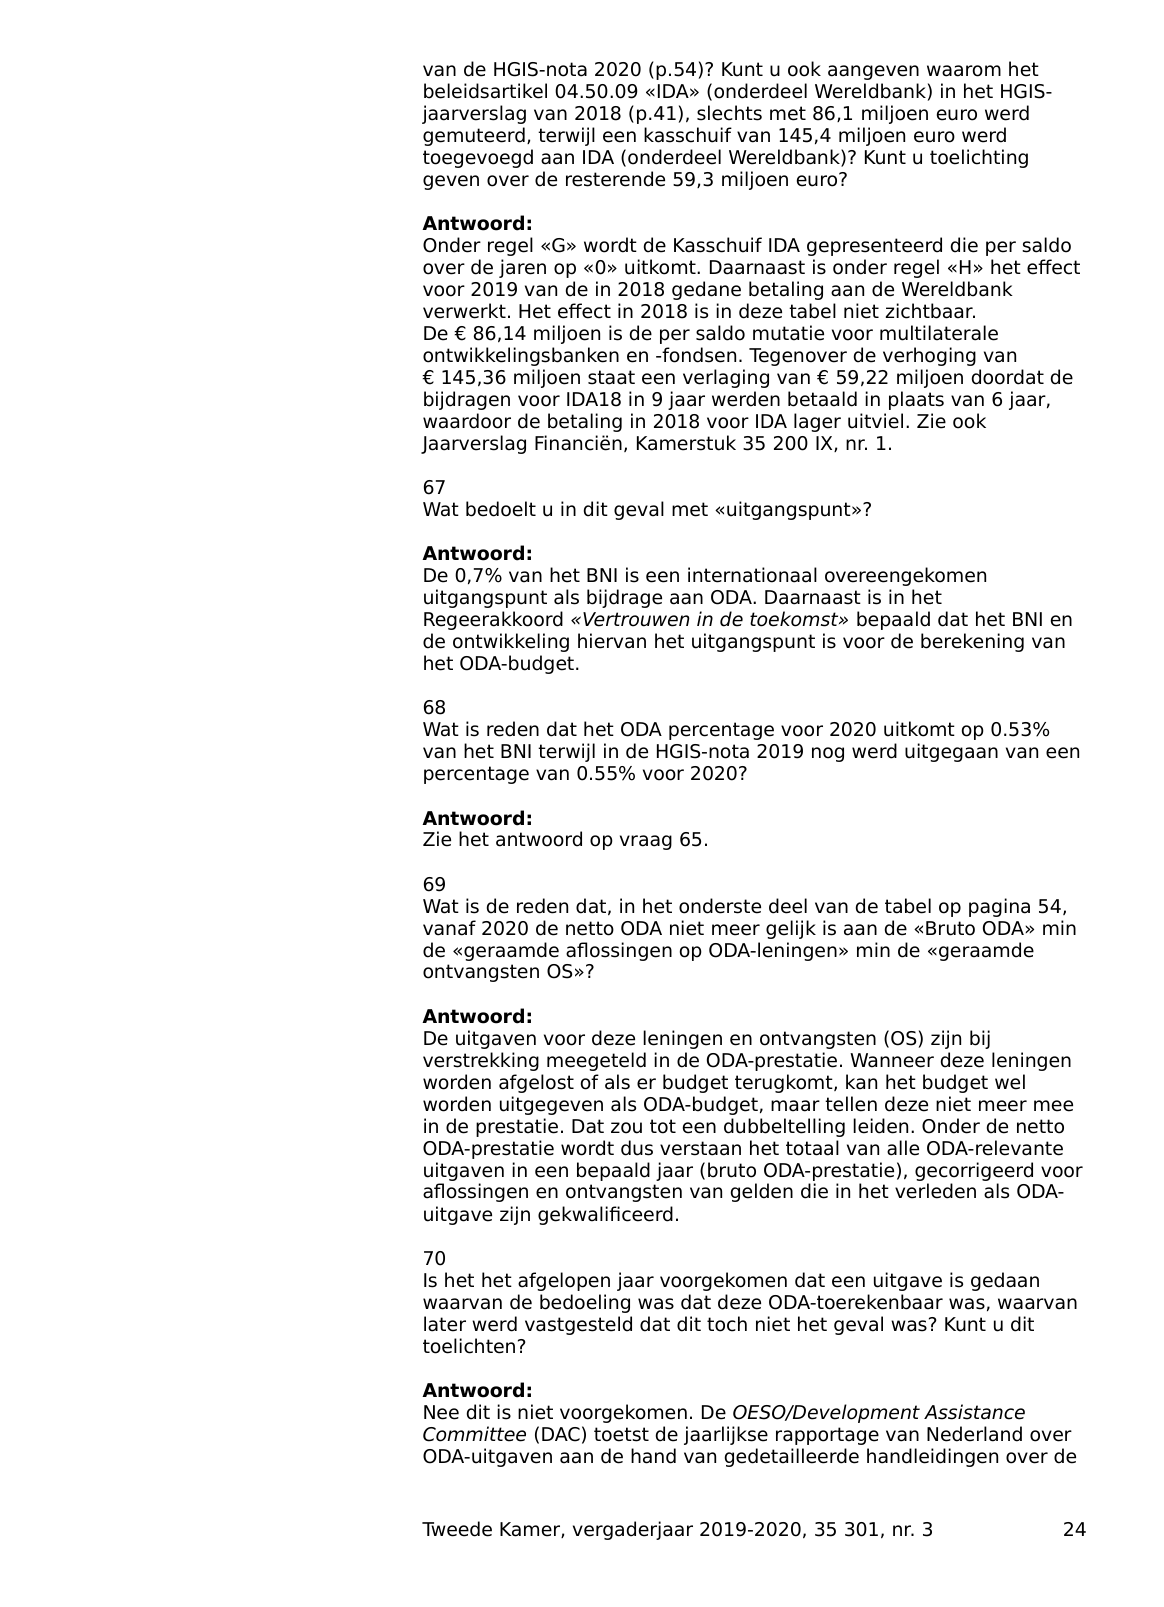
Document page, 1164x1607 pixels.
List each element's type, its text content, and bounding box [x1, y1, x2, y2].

text Antwoord: [422, 213, 1087, 235]
text Antwoord: [422, 1006, 1087, 1028]
text 68 [422, 697, 1087, 719]
text Wat is reden dat het ODA percentage voor 2020 uitkomt op 0.53% van het BNI terwijl in de HGIS-nota 2019 nog werd uitgegaan van een percentage van 0.55% voor 2020? [422, 719, 1087, 785]
text Antwoord: [422, 543, 1087, 565]
text Is het het afgelopen jaar voorgekomen dat een uitgave is gedaan waarvan de bedoeling was dat deze ODA-toerekenbaar was, waarvan later werd vastgesteld dat dit toch niet het geval was? Kunt u dit toelichten? [422, 1269, 1087, 1357]
text 70 [422, 1248, 1087, 1269]
text van de HGIS-nota 2020 (p.54)? Kunt u ook aangeven waarom het beleidsartikel 04.50.09 «IDA» (onderdeel Wereldbank) in het HGIS-jaarverslag van 2018 (p.41), slechts met 86,1 miljoen euro werd gemuteerd, terwijl een kasschuif van 145,4 miljoen euro werd toegevoegd aan IDA (onderdeel Wereldbank)? Kunt u toelichting geven over de resterende 59,3 miljoen euro? [422, 59, 1087, 191]
text Nee dit is niet voorgekomen. De OESO/Development Assistance Committee (DAC) toetst de jaarlijkse rapportage van Nederland over ODA-uitgaven aan de hand van gedetailleerde handleidingen over de [422, 1402, 1087, 1468]
text Wat bedoelt u in dit geval met «uitgangspunt»? [422, 499, 1087, 521]
text Antwoord: [422, 807, 1087, 829]
text Antwoord: [422, 1380, 1087, 1402]
text De uitgaven voor deze leningen en ontvangsten (OS) zijn bij verstrekking meegeteld in de ODA-prestatie. Wanneer deze leningen worden afgelost of als er budget terugkomt, kan het budget wel worden uitgegeven als ODA-budget, maar tellen deze niet meer mee in de prestatie. Dat zou tot een dubbeltelling leiden. Onder de netto ODA-prestatie wordt dus verstaan het totaal van alle ODA-relevante uitgaven in een bepaald jaar (bruto ODA-prestatie), gecorrigeerd voor aflossingen en ontvangsten van gelden die in het verleden als ODA-uitgave zijn gekwalificeerd. [422, 1028, 1087, 1225]
text 67 [422, 477, 1087, 499]
text De € 86,14 miljoen is de per saldo mutatie voor multilaterale ontwikkelingsbanken en -fondsen. Tegenover de verhoging van € 145,36 miljoen staat een verlaging van € 59,22 miljoen doordat de bijdragen voor IDA18 in 9 jaar werden betaald in plaats van 6 jaar, waardoor de betaling in 2018 voor IDA lager uitviel. Zie ook Jaarverslag Financiën, Kamerstuk 35 200 IX, nr. 1. [422, 323, 1087, 455]
text Zie het antwoord op vraag 65. [422, 829, 1087, 851]
text Onder regel «G» wordt de Kasschuif IDA gepresenteerd die per saldo over de jaren op «0» uitkomt. Daarnaast is onder regel «H» het effect voor 2019 van de in 2018 gedane betaling aan de Wereldbank verwerkt. Het effect in 2018 is in deze tabel niet zichtbaar. [422, 235, 1087, 323]
text De 0,7% van het BNI is een internationaal overeengekomen uitgangspunt als bijdrage aan ODA. Daarnaast is in het Regeerakkoord «Vertrouwen in de toekomst» bepaald dat het BNI en de ontwikkeling hiervan het uitgangspunt is voor de berekening van het ODA-budget. [422, 565, 1087, 675]
text Wat is de reden dat, in het onderste deel van de tabel op pagina 54, vanaf 2020 de netto ODA niet meer gelijk is aan de «Bruto ODA» min de «geraamde aflossingen op ODA-leningen» min de «geraamde ontvangsten OS»? [422, 896, 1087, 983]
text 69 [422, 873, 1087, 896]
